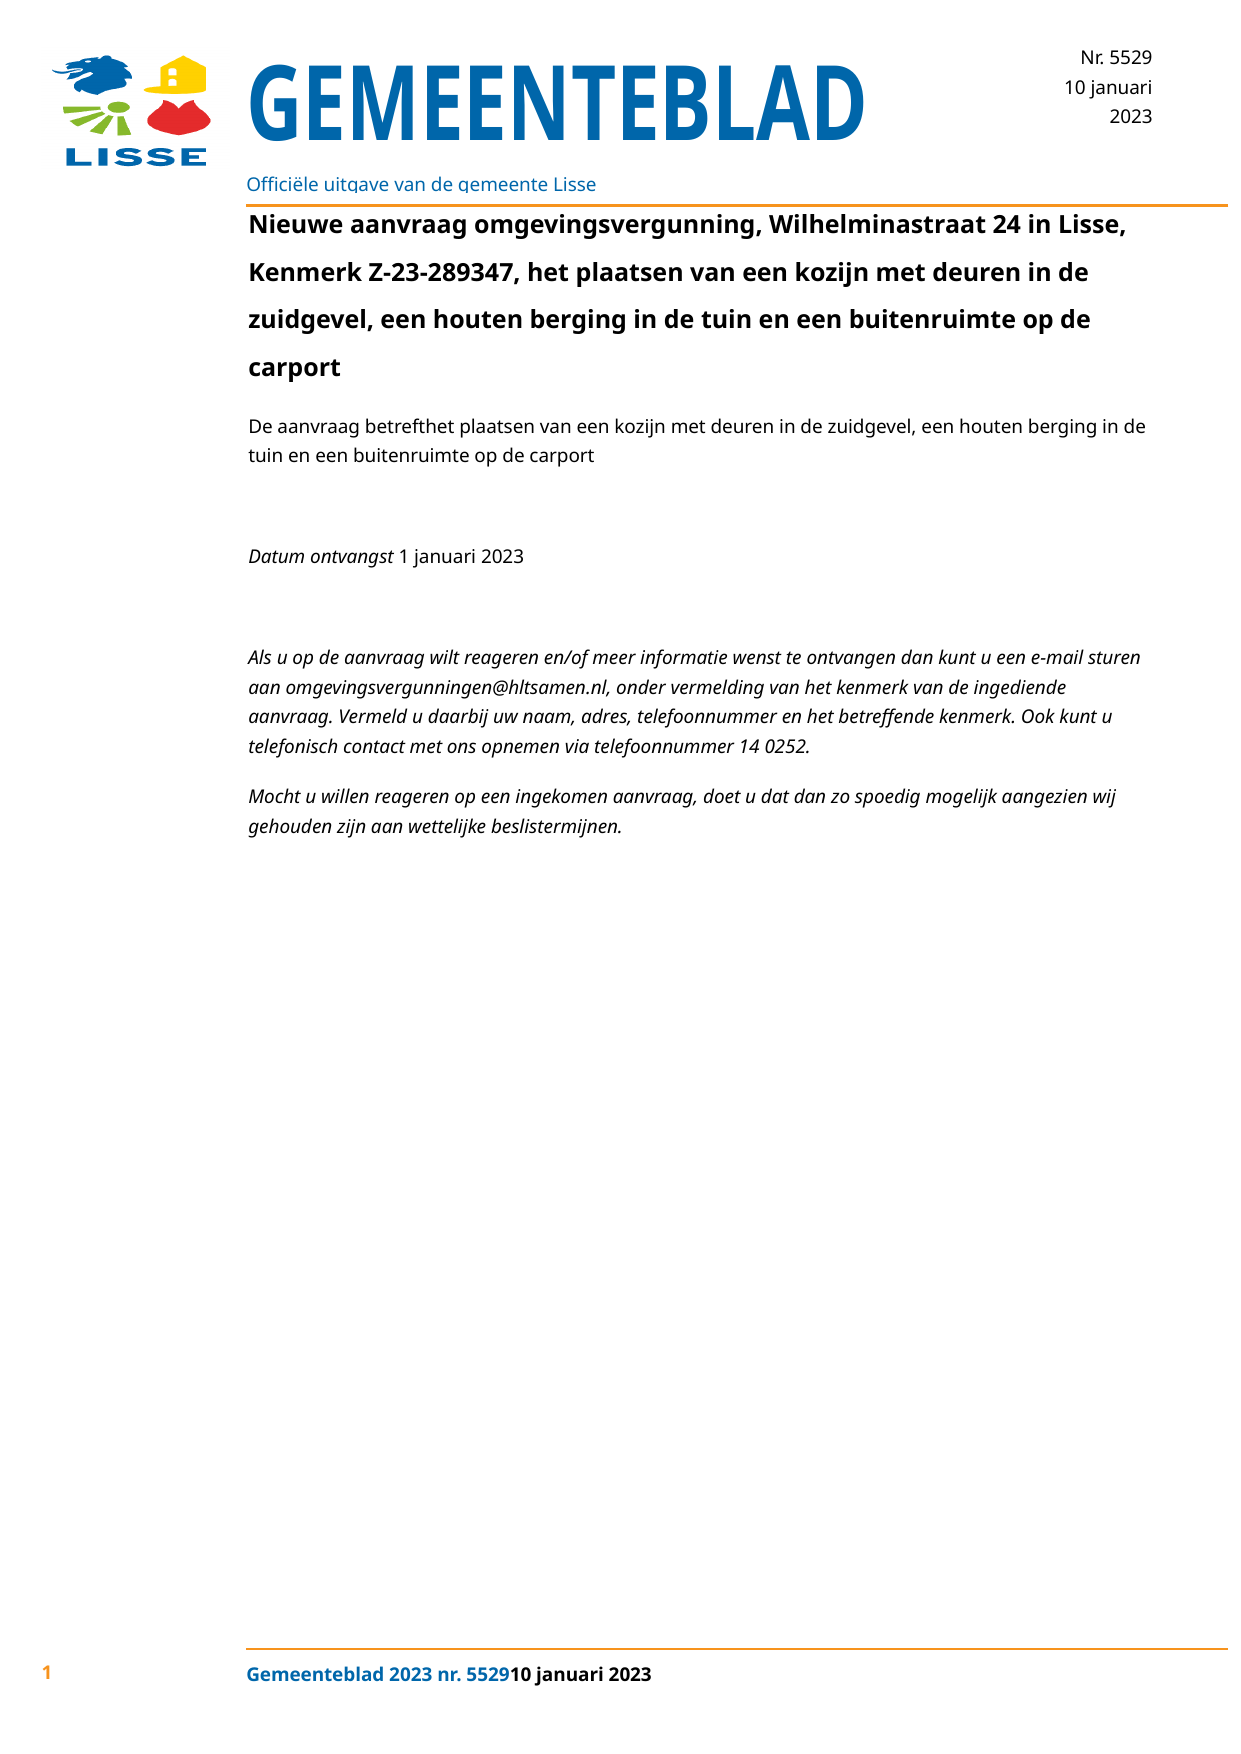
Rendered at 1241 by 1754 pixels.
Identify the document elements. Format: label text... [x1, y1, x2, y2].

text De aanvraag betrefthet plaatsen van een kozijn met deuren in de zuidgevel, een houten berging in de tuin en een buitenruimte op de carport [248, 413, 1152, 468]
text Nieuwe aanvraag omgevingsvergunning, Wilhelminastraat 24 in Lisse, Kenmerk Z-23-289347, het plaatsen van een kozijn met deuren in de zuidgevel, een houten berging in de tuin en een buitenruimte op de carport [248, 207, 1152, 384]
picture [41, 47, 231, 172]
text Als u op de aanvraag wilt reageren en/of meer informatie wenst te ontvangen dan kunt u een e-mail sturen aan omgevingsvergunningen@hltsamen.nl, onder vermelding van het kenmerk van de ingediende aanvraag. Vermeld u daarbij uw naam, adres, telefoonnummer en het betreffende kenmerk. Ook kunt u telefonisch contact met ons opnemen via telefoonnummer 14 0252. [248, 644, 1152, 759]
text Mocht u willen reageren op een ingekomen aanvraag, doet u dat dan zo spoedig mogelijk aangezien wij gehouden zijn aan wettelijke beslistermijnen. [248, 783, 1152, 839]
text Datum ontvangst 1 januari 2023 [248, 543, 1152, 569]
